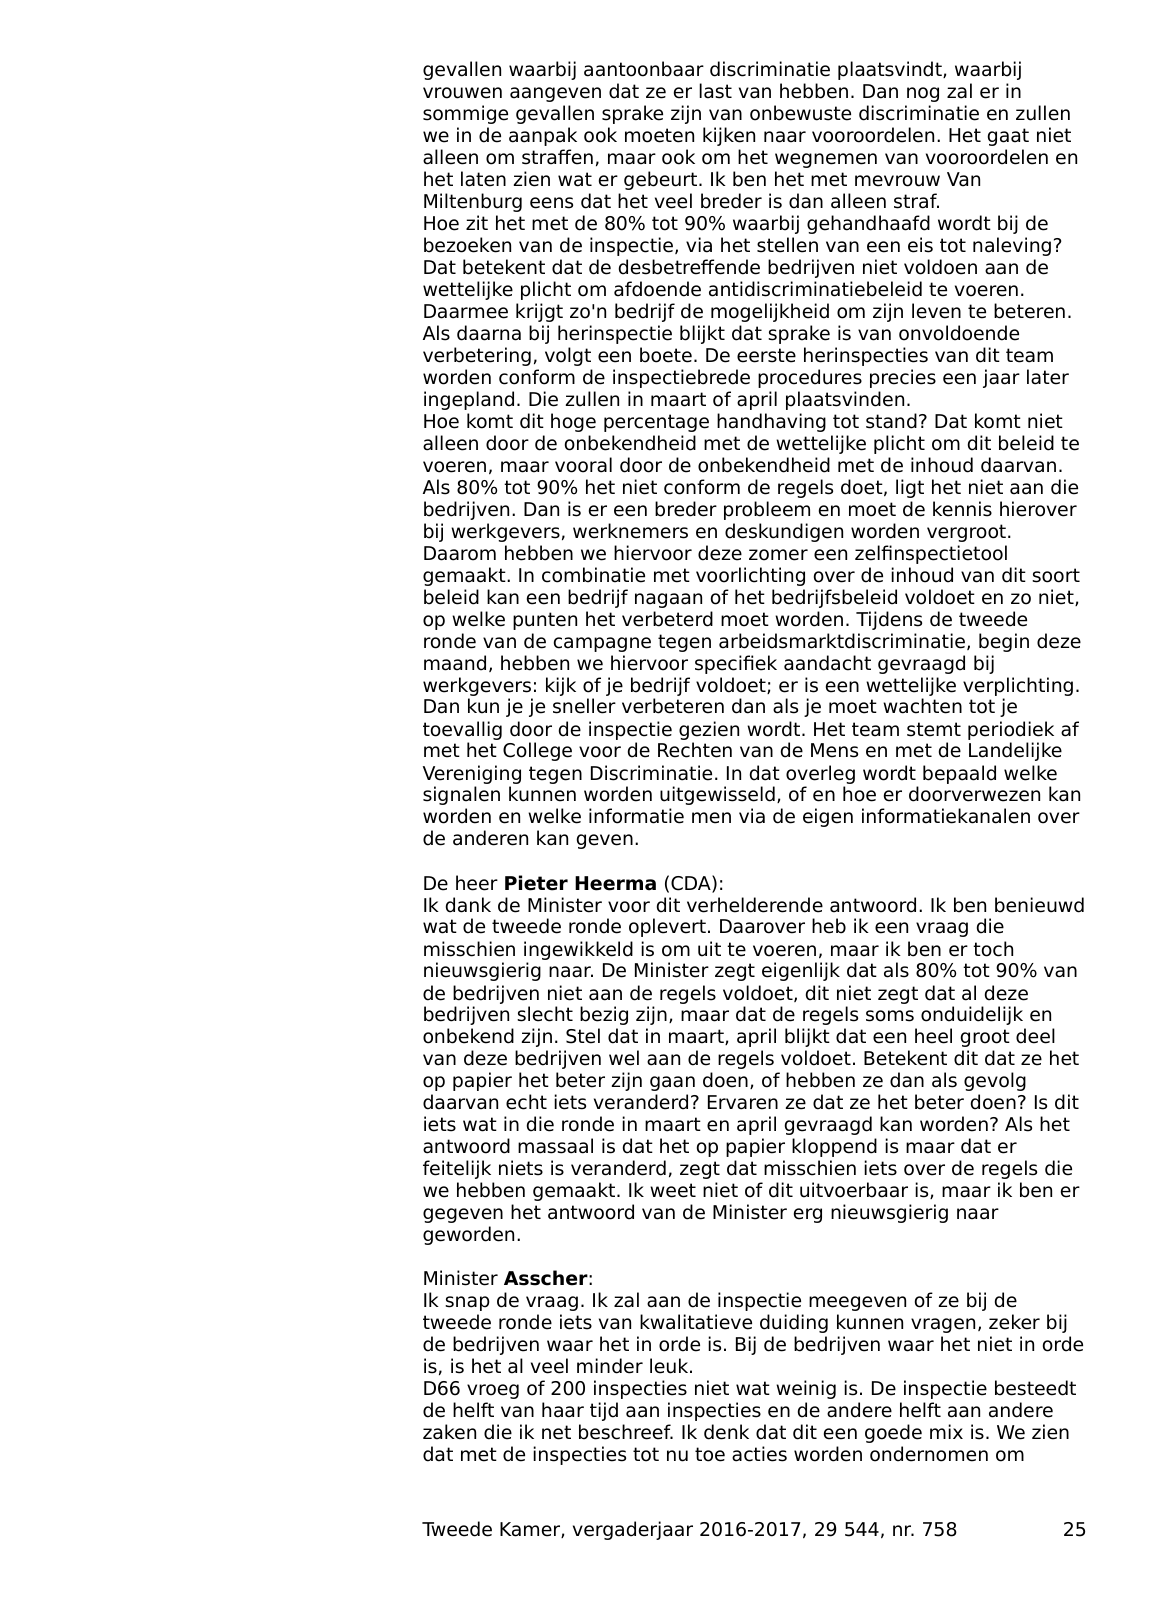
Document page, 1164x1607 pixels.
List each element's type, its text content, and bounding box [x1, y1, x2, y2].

text Hoe komt dit hoge percentage handhaving tot stand? Dat komt niet alleen door de onbekendheid met de wettelijke plicht om dit beleid te voeren, maar vooral door de onbekendheid met de inhoud daarvan. Als 80% tot 90% het niet conform de regels doet, ligt het niet aan die bedrijven. Dan is er een breder probleem en moet de kennis hierover bij werkgevers, werknemers en deskundigen worden vergroot. Daarom hebben we hiervoor deze zomer een zelfinspectietool gemaakt. In combinatie met voorlichting over de inhoud van dit soort beleid kan een bedrijf nagaan of het bedrijfsbeleid voldoet en zo niet, op welke punten het verbeterd moet worden. Tijdens de tweede ronde van de campagne tegen arbeidsmarktdiscriminatie, begin deze maand, hebben we hiervoor specifiek aandacht gevraagd bij werkgevers: kijk of je bedrijf voldoet; er is een wettelijke verplichting. Dan kun je je sneller verbeteren dan als je moet wachten tot je toevallig door de inspectie gezien wordt. Het team stemt periodiek af met het College voor de Rechten van de Mens en met de Landelijke Vereniging tegen Discriminatie. In dat overleg wordt bepaald welke signalen kunnen worden uitgewisseld, of en hoe er doorverwezen kan worden en welke informatie men via de eigen informatiekanalen over de anderen kan geven. [422, 411, 1087, 850]
text Ik snap de vraag. Ik zal aan de inspectie meegeven of ze bij de tweede ronde iets van kwalitatieve duiding kunnen vragen, zeker bij de bedrijven waar het in orde is. Bij de bedrijven waar het niet in orde is, is het al veel minder leuk. [422, 1290, 1087, 1378]
text De heer Pieter Heerma (CDA): [422, 872, 1087, 894]
text D66 vroeg of 200 inspecties niet wat weinig is. De inspectie besteedt de helft van haar tijd aan inspecties en de andere helft aan andere zaken die ik net beschreef. Ik denk dat dit een goede mix is. We zien dat met de inspecties tot nu toe acties worden ondernomen om [422, 1378, 1087, 1466]
text Minister Asscher: [422, 1268, 1087, 1290]
text Hoe zit het met de 80% tot 90% waarbij gehandhaafd wordt bij de bezoeken van de inspectie, via het stellen van een eis tot naleving? Dat betekent dat de desbetreffende bedrijven niet voldoen aan de wettelijke plicht om afdoende antidiscriminatiebeleid te voeren. Daarmee krijgt zo'n bedrijf de mogelijkheid om zijn leven te beteren. Als daarna bij herinspectie blijkt dat sprake is van onvoldoende verbetering, volgt een boete. De eerste herinspecties van dit team worden conform de inspectiebrede procedures precies een jaar later ingepland. Die zullen in maart of april plaatsvinden. [422, 213, 1087, 411]
text Ik dank de Minister voor dit verhelderende antwoord. Ik ben benieuwd wat de tweede ronde oplevert. Daarover heb ik een vraag die misschien ingewikkeld is om uit te voeren, maar ik ben er toch nieuwsgierig naar. De Minister zegt eigenlijk dat als 80% tot 90% van de bedrijven niet aan de regels voldoet, dit niet zegt dat al deze bedrijven slecht bezig zijn, maar dat de regels soms onduidelijk en onbekend zijn. Stel dat in maart, april blijkt dat een heel groot deel van deze bedrijven wel aan de regels voldoet. Betekent dit dat ze het op papier het beter zijn gaan doen, of hebben ze dan als gevolg daarvan echt iets veranderd? Ervaren ze dat ze het beter doen? Is dit iets wat in die ronde in maart en april gevraagd kan worden? Als het antwoord massaal is dat het op papier kloppend is maar dat er feitelijk niets is veranderd, zegt dat misschien iets over de regels die we hebben gemaakt. Ik weet niet of dit uitvoerbaar is, maar ik ben er gegeven het antwoord van de Minister erg nieuwsgierig naar geworden. [422, 894, 1087, 1246]
text gevallen waarbij aantoonbaar discriminatie plaatsvindt, waarbij vrouwen aangeven dat ze er last van hebben. Dan nog zal er in sommige gevallen sprake zijn van onbewuste discriminatie en zullen we in de aanpak ook moeten kijken naar vooroordelen. Het gaat niet alleen om straffen, maar ook om het wegnemen van vooroordelen en het laten zien wat er gebeurt. Ik ben het met mevrouw Van Miltenburg eens dat het veel breder is dan alleen straf. [422, 59, 1087, 213]
